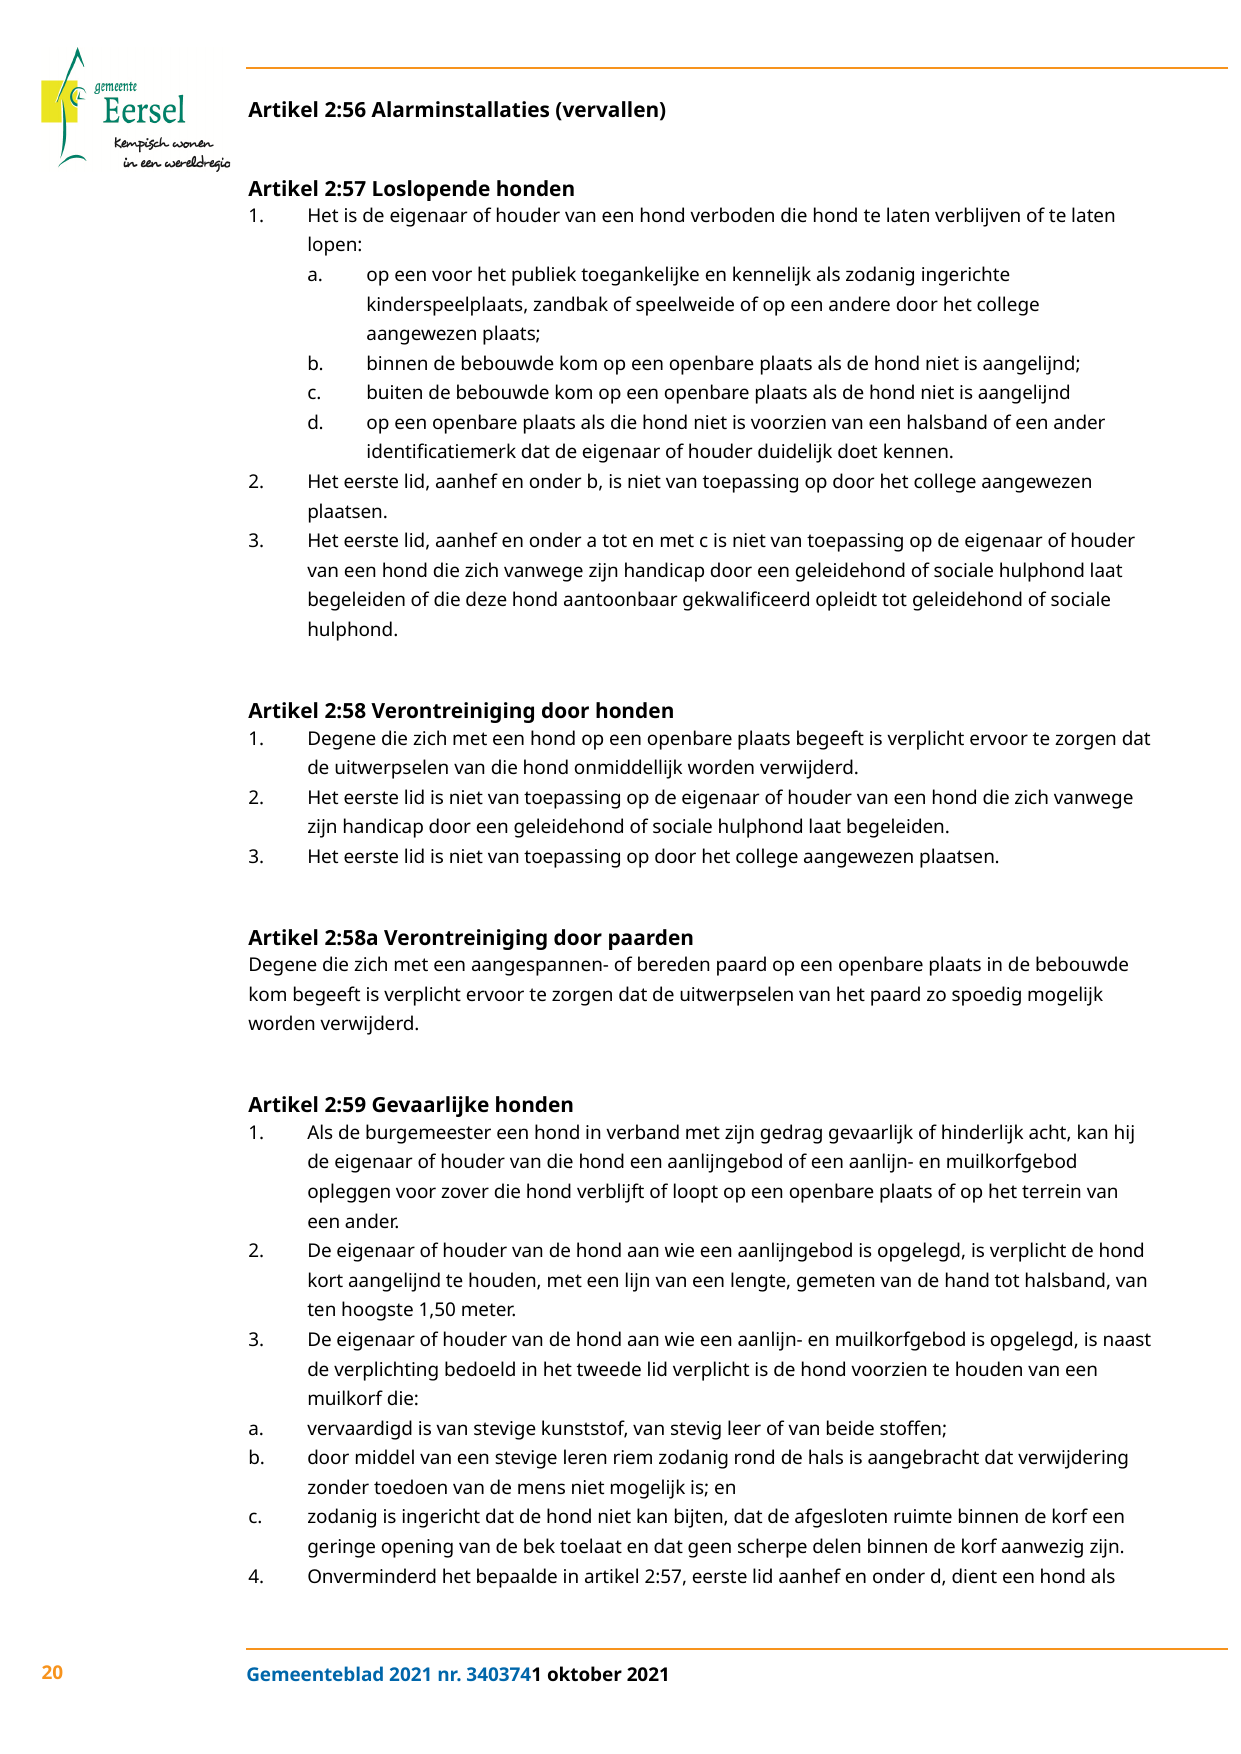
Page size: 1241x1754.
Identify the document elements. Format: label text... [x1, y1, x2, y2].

list Degene die zich met een hond op een openbare plaats begeeft is verplicht ervoor te zorgen dat de uitwerpselen van die hond onmiddellijk worden verwijderd. [248, 725, 1152, 780]
list De eigenaar of houder van de hond aan wie een aanlijngebod is opgelegd, is verplicht de hond kort aangelijnd te houden, met een lijn van een lengte, gemeten van de hand tot halsband, van ten hoogste 1,50 meter. [248, 1237, 1152, 1322]
text Artikel 2:56 Alarminstallaties (vervallen) [248, 95, 1152, 123]
text Artikel 2:58a Verontreiniging door paarden [248, 923, 1152, 951]
list Het eerste lid is niet van toepassing op door het college aangewezen plaatsen. [248, 843, 1152, 869]
list Het eerste lid, aanhef en onder b, is niet van toepassing op door het college aangewezen plaatsen. [248, 468, 1152, 524]
list op een voor het publiek toegankelijke en kennelijk als zodanig ingerichte kinderspeelplaats, zandbak of speelweide of op een andere door het college aangewezen plaats; [307, 261, 1152, 346]
list Onverminderd het bepaalde in artikel 2:57, eerste lid aanhef en onder d, dient een hond als [248, 1563, 1152, 1588]
list binnen de bebouwde kom op een openbare plaats als de hond niet is aangelijnd; [307, 350, 1152, 376]
picture [41, 47, 231, 172]
list op een openbare plaats als die hond niet is voorzien van een halsband of een ander identificatiemerk dat de eigenaar of houder duidelijk doet kennen. [307, 409, 1152, 464]
text Artikel 2:59 Gevaarlijke honden [248, 1091, 1152, 1119]
list De eigenaar of houder van de hond aan wie een aanlijn- en muilkorfgebod is opgelegd, is naast de verplichting bedoeld in het tweede lid verplicht is de hond voorzien te houden van een muilkorf die: [248, 1326, 1152, 1411]
list Het eerste lid is niet van toepassing op de eigenaar of houder van een hond die zich vanwege zijn handicap door een geleidehond of sociale hulphond laat begeleiden. [248, 784, 1152, 839]
text Degene die zich met een aangespannen- of bereden paard op een openbare plaats in de bebouwde kom begeeft is verplicht ervoor te zorgen dat de uitwerpselen van het paard zo spoedig mogelijk worden verwijderd. [248, 951, 1152, 1036]
text Artikel 2:57 Loslopende honden [248, 174, 1152, 202]
list Het is de eigenaar of houder van een hond verboden die hond te laten verblijven of te laten lopen: [248, 202, 1152, 257]
list buiten de bebouwde kom op een openbare plaats als de hond niet is aangelijnd [307, 379, 1152, 405]
list Als de burgemeester een hond in verband met zijn gedrag gevaarlijk of hinderlijk acht, kan hij de eigenaar of houder van die hond een aanlijngebod of een aanlijn- en muilkorfgebod opleggen voor zover die hond verblijft of loopt op een openbare plaats of op het terrein van een ander. [248, 1119, 1152, 1233]
text Artikel 2:58 Verontreiniging door honden [248, 696, 1152, 725]
list zodanig is ingericht dat de hond niet kan bijten, dat de afgesloten ruimte binnen de korf een geringe opening van de bek toelaat en dat geen scherpe delen binnen de korf aanwezig zijn. [248, 1504, 1152, 1559]
list door middel van een stevige leren riem zodanig rond de hals is aangebracht dat verwijdering zonder toedoen van de mens niet mogelijk is; en [248, 1444, 1152, 1500]
list Het eerste lid, aanhef en onder a tot en met c is niet van toepassing op de eigenaar of houder van een hond die zich vanwege zijn handicap door een geleidehond of sociale hulphond laat begeleiden of die deze hond aantoonbaar gekwalificeerd opleidt tot geleidehond of sociale hulphond. [248, 527, 1152, 642]
list vervaardigd is van stevige kunststof, van stevig leer of van beide stoffen; [248, 1415, 1152, 1441]
